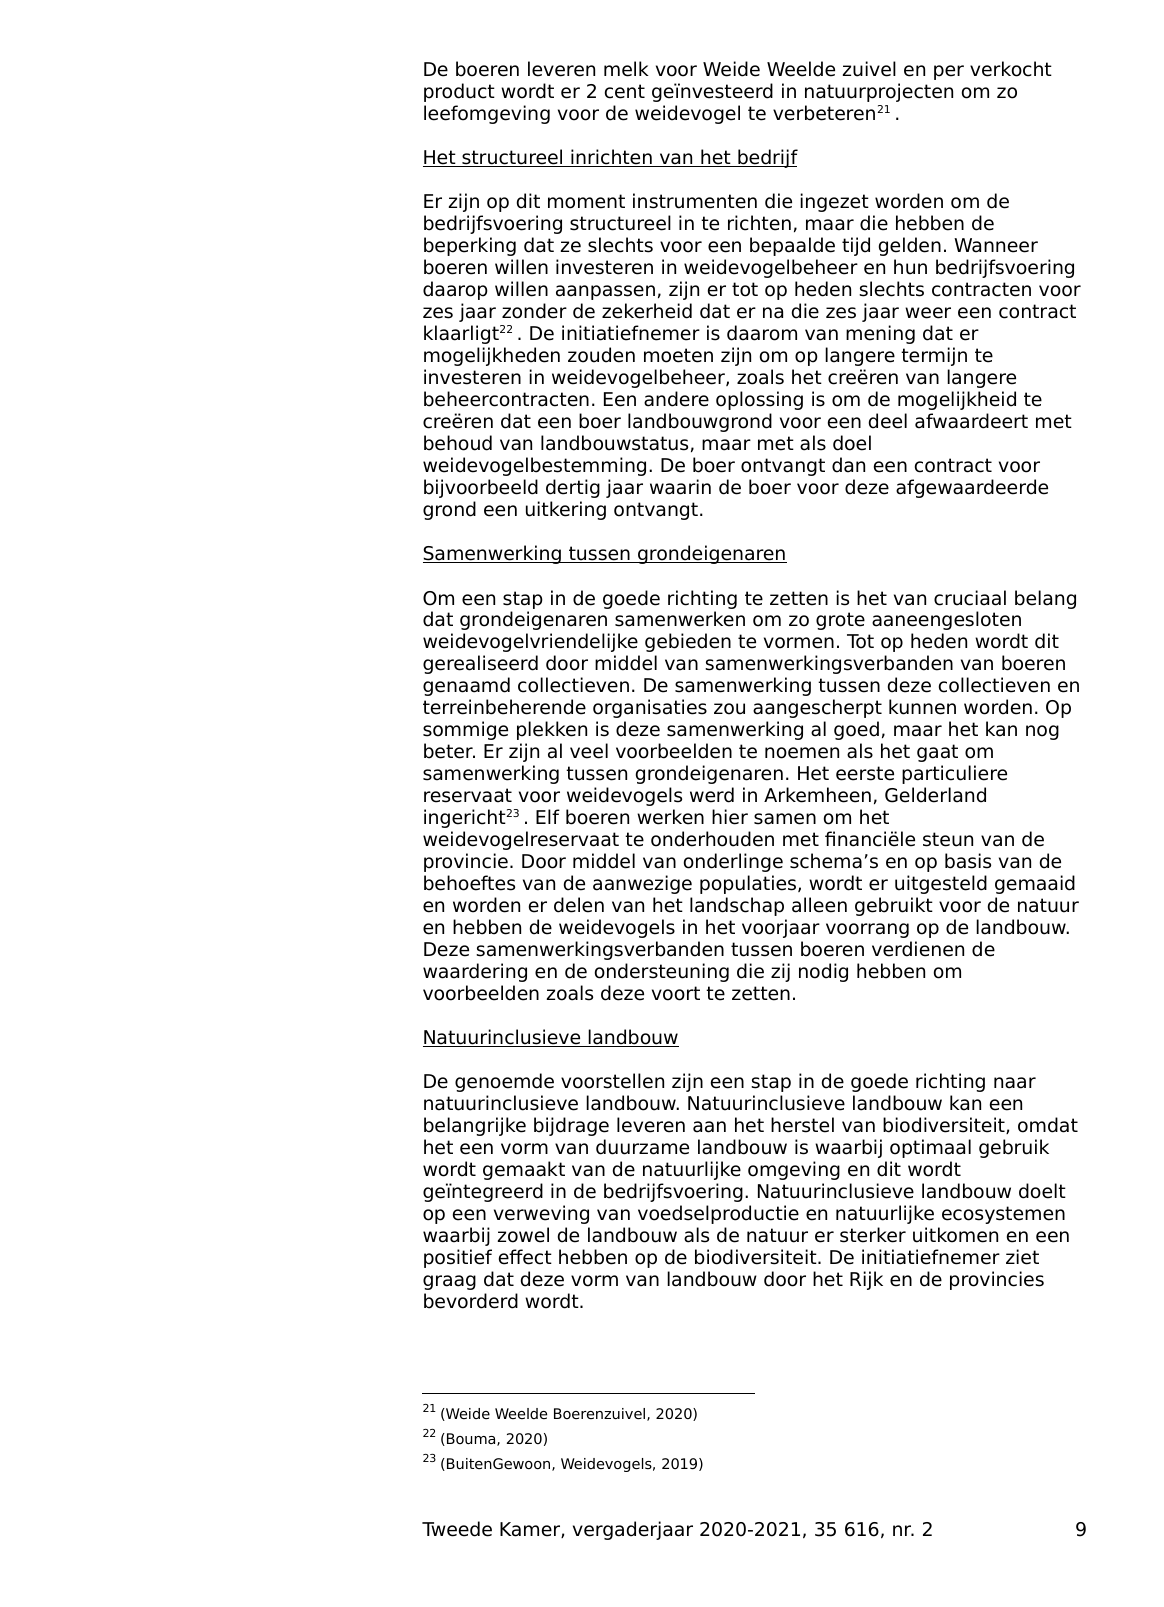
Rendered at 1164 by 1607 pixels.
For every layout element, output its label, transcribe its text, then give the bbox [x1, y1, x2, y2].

text Om een stap in de goede richting te zetten is het van cruciaal belang dat grondeigenaren samenwerken om zo grote aaneengesloten weidevogelvriendelijke gebieden te vormen. Tot op heden wordt dit gerealiseerd door middel van samenwerkingsverbanden van boeren genaamd collectieven. De samenwerking tussen deze collectieven en terreinbeherende organisaties zou aangescherpt kunnen worden. Op sommige plekken is deze samenwerking al goed, maar het kan nog beter. Er zijn al veel voorbeelden te noemen als het gaat om samenwerking tussen grondeigenaren. Het eerste particuliere reservaat voor weidevogels werd in Arkemheen, Gelderland ingericht. Elf boeren werken hier samen om het weidevogelreservaat te onderhouden met financiële steun van de provincie. Door middel van onderlinge schema’s en op basis van de behoeftes van de aanwezige populaties, wordt er uitgesteld gemaaid en worden er delen van het landschap alleen gebruikt voor de natuur en hebben de weidevogels in het voorjaar voorrang op de landbouw. Deze samenwerkingsverbanden tussen boeren verdienen de waardering en de ondersteuning die zij nodig hebben om voorbeelden zoals deze voort te zetten. [422, 587, 1087, 1005]
text (Bouma, 2020) [422, 1427, 1087, 1449]
text De boeren leveren melk voor Weide Weelde zuivel en per verkocht product wordt er 2 cent geïnvesteerd in natuurprojecten om zo leefomgeving voor de weidevogel te verbeteren. [422, 59, 1087, 125]
subtitle Natuurinclusieve landbouw [422, 1027, 1087, 1049]
text Er zijn op dit moment instrumenten die ingezet worden om de bedrijfsvoering structureel in te richten, maar die hebben de beperking dat ze slechts voor een bepaalde tijd gelden. Wanneer boeren willen investeren in weidevogelbeheer en hun bedrijfsvoering daarop willen aanpassen, zijn er tot op heden slechts contracten voor zes jaar zonder de zekerheid dat er na die zes jaar weer een contract klaarligt. De initiatiefnemer is daarom van mening dat er mogelijkheden zouden moeten zijn om op langere termijn te investeren in weidevogelbeheer, zoals het creëren van langere beheercontracten. Een andere oplossing is om de mogelijkheid te creëren dat een boer landbouwgrond voor een deel afwaardeert met behoud van landbouwstatus, maar met als doel weidevogelbestemming. De boer ontvangt dan een contract voor bijvoorbeeld dertig jaar waarin de boer voor deze afgewaardeerde grond een uitkering ontvangt. [422, 191, 1087, 521]
subtitle Samenwerking tussen grondeigenaren [422, 543, 1087, 565]
text (Weide Weelde Boerenzuivel, 2020) [422, 1402, 1087, 1424]
text De genoemde voorstellen zijn een stap in de goede richting naar natuurinclusieve landbouw. Natuurinclusieve landbouw kan een belangrijke bijdrage leveren aan het herstel van biodiversiteit, omdat het een vorm van duurzame landbouw is waarbij optimaal gebruik wordt gemaakt van de natuurlijke omgeving en dit wordt geïntegreerd in de bedrijfsvoering. Natuurinclusieve landbouw doelt op een verweving van voedselproductie en natuurlijke ecosystemen waarbij zowel de landbouw als de natuur er sterker uitkomen en een positief effect hebben op de biodiversiteit. De initiatiefnemer ziet graag dat deze vorm van landbouw door het Rijk en de provincies bevorderd wordt. [422, 1071, 1087, 1313]
subtitle Het structureel inrichten van het bedrijf [422, 147, 1087, 169]
text (BuitenGewoon, Weidevogels, 2019) [422, 1452, 1087, 1474]
